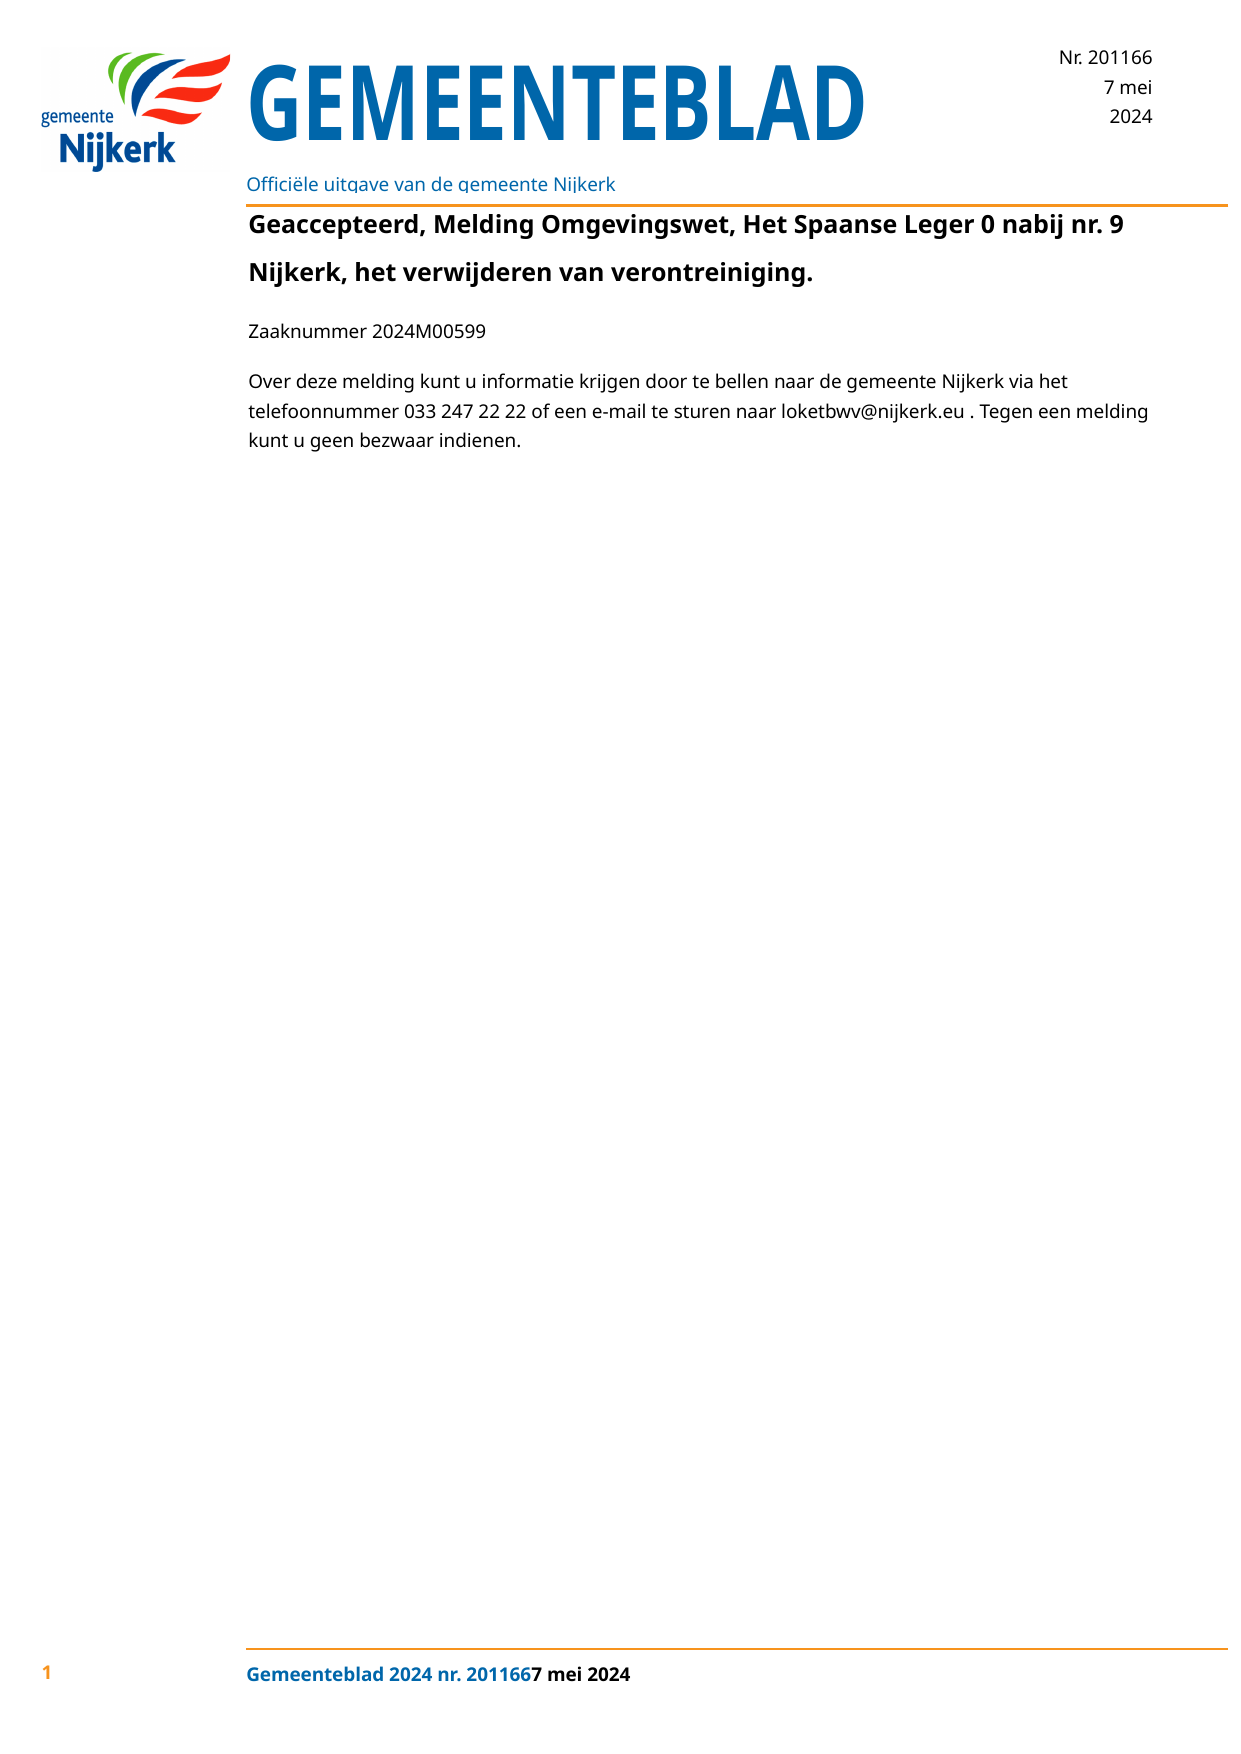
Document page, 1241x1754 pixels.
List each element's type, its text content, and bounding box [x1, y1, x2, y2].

picture [41, 47, 231, 172]
text Over deze melding kunt u informatie krijgen door te bellen naar de gemeente Nijkerk via het telefoonnummer 033 247 22 22 of een e-mail te sturen naar loketbwv@nijkerk.eu . Tegen een melding kunt u geen bezwaar indienen. [248, 368, 1152, 453]
text Geaccepteerd, Melding Omgevingswet, Het Spaanse Leger 0 nabij nr. 9 Nijkerk, het verwijderen van verontreiniging. [248, 207, 1152, 288]
text Zaaknummer 2024M00599 [248, 318, 1152, 344]
